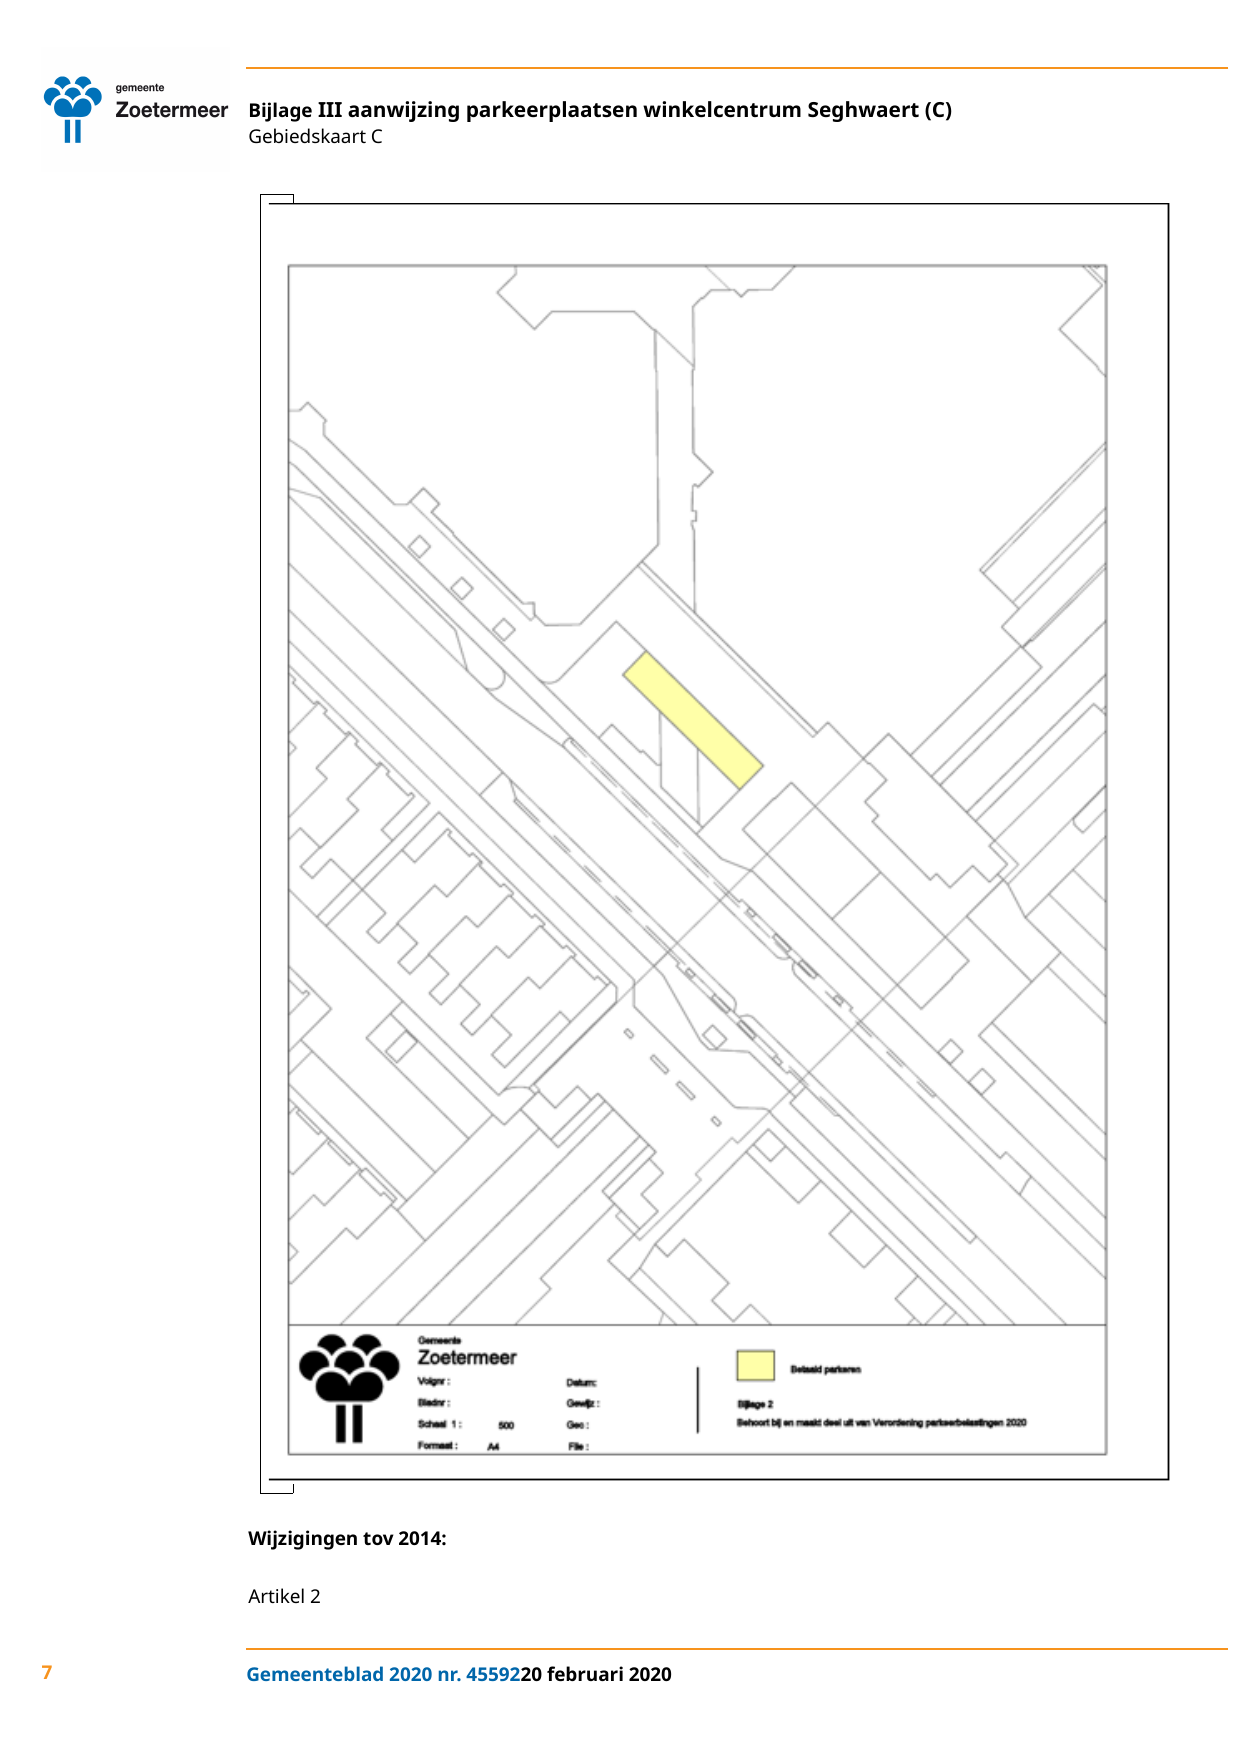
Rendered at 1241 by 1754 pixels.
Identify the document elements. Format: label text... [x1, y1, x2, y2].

text Bijlage III aanwijzing parkeerplaatsen winkelcentrum Seghwaert (C) [248, 95, 1152, 123]
text Wijzigingen tov 2014: [248, 1514, 1152, 1554]
picture [268, 203, 1173, 1484]
picture [41, 47, 231, 172]
text Gebiedskaart C [248, 123, 1152, 149]
text Artikel 2 [248, 1583, 1152, 1608]
